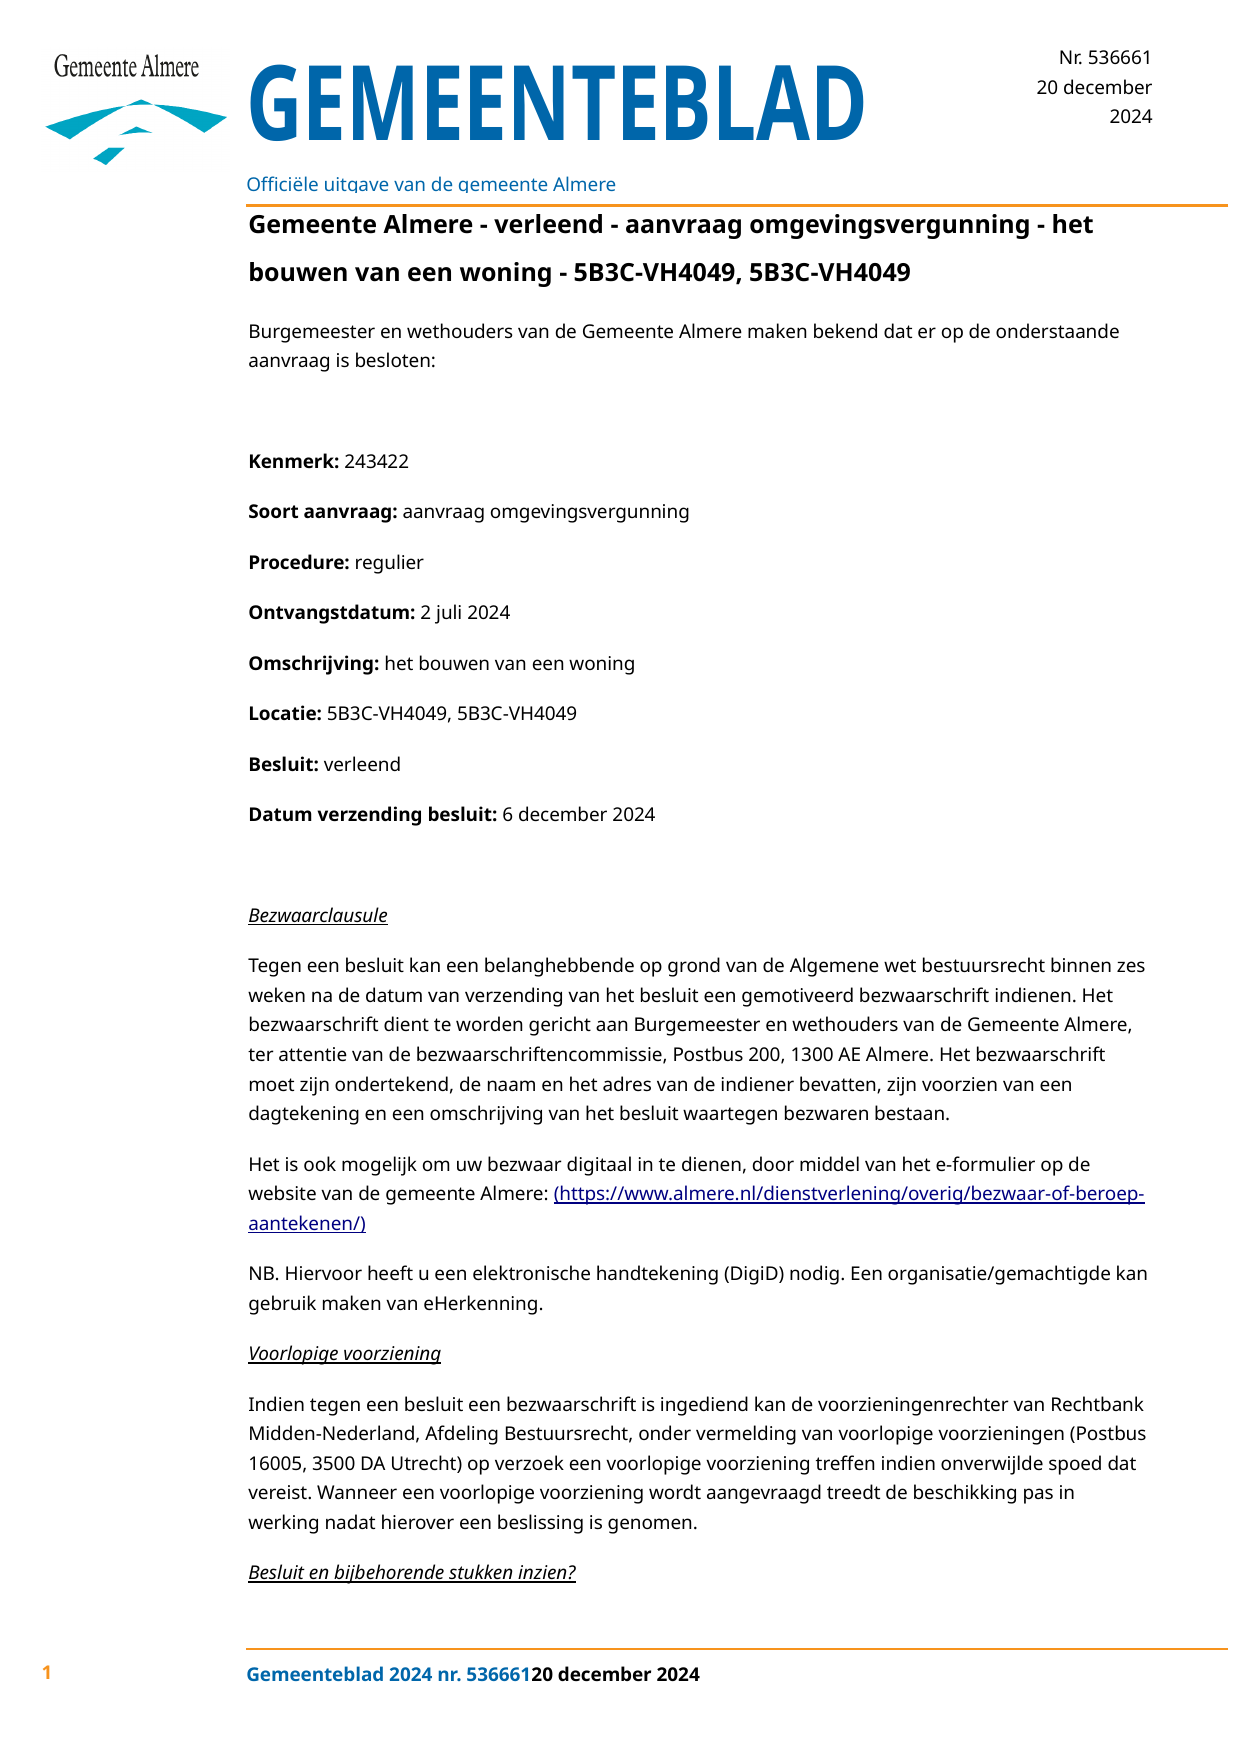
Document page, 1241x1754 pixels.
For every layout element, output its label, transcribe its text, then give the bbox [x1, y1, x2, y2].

text Kenmerk: 243422 [248, 448, 1152, 474]
text Soort aanvraag: aanvraag omgevingsvergunning [248, 499, 1152, 524]
text Het is ook mogelijk om uw bezwaar digitaal in te dienen, door middel van het e-formulier op de website van de gemeente Almere: (https://www.almere.nl/dienstverlening/overig/bezwaar-of-beroep-aantekenen/) [248, 1151, 1152, 1236]
text Voorlopige voorziening [248, 1340, 1152, 1366]
text Gemeente Almere - verleend - aanvraag omgevingsvergunning - het bouwen van een woning - 5B3C-VH4049, 5B3C-VH4049 [248, 207, 1152, 288]
text Datum verzending besluit: 6 december 2024 [248, 801, 1152, 827]
text Procedure: regulier [248, 549, 1152, 575]
text NB. Hiervoor heeft u een elektronische handtekening (DigiD) nodig. Een organisatie/gemachtigde kan gebruik maken van eHerkenning. [248, 1260, 1152, 1316]
text Ontvangstdatum: 2 juli 2024 [248, 599, 1152, 625]
text Besluit: verleend [248, 751, 1152, 777]
text Burgemeester en wethouders van de Gemeente Almere maken bekend dat er op de onderstaande aanvraag is besloten: [248, 318, 1152, 373]
picture [41, 47, 231, 172]
text Bezwaarclausule [248, 902, 1152, 928]
text Omschrijving: het bouwen van een woning [248, 650, 1152, 676]
text Indien tegen een besluit een bezwaarschrift is ingediend kan de voorzieningenrechter van Rechtbank Midden-Nederland, Afdeling Bestuursrecht, onder vermelding van voorlopige voorzieningen (Postbus 16005, 3500 DA Utrecht) op verzoek een voorlopige voorziening treffen indien onverwijlde spoed dat vereist. Wanneer een voorlopige voorziening wordt aangevraagd treedt de beschikking pas in werking nadat hierover een beslissing is genomen. [248, 1391, 1152, 1535]
text Tegen een besluit kan een belanghebbende op grond van de Algemene wet bestuursrecht binnen zes weken na de datum van verzending van het besluit een gemotiveerd bezwaarschrift indienen. Het bezwaarschrift dient te worden gericht aan Burgemeester en wethouders van de Gemeente Almere, ter attentie van de bezwaarschriftencommissie, Postbus 200, 1300 AE Almere. Het bezwaarschrift moet zijn ondertekend, de naam en het adres van de indiener bevatten, zijn voorzien van een dagtekening en een omschrijving van het besluit waartegen bezwaren bestaan. [248, 952, 1152, 1126]
text Locatie: 5B3C-VH4049, 5B3C-VH4049 [248, 700, 1152, 726]
text Besluit en bijbehorende stukken inzien? [248, 1559, 1152, 1585]
